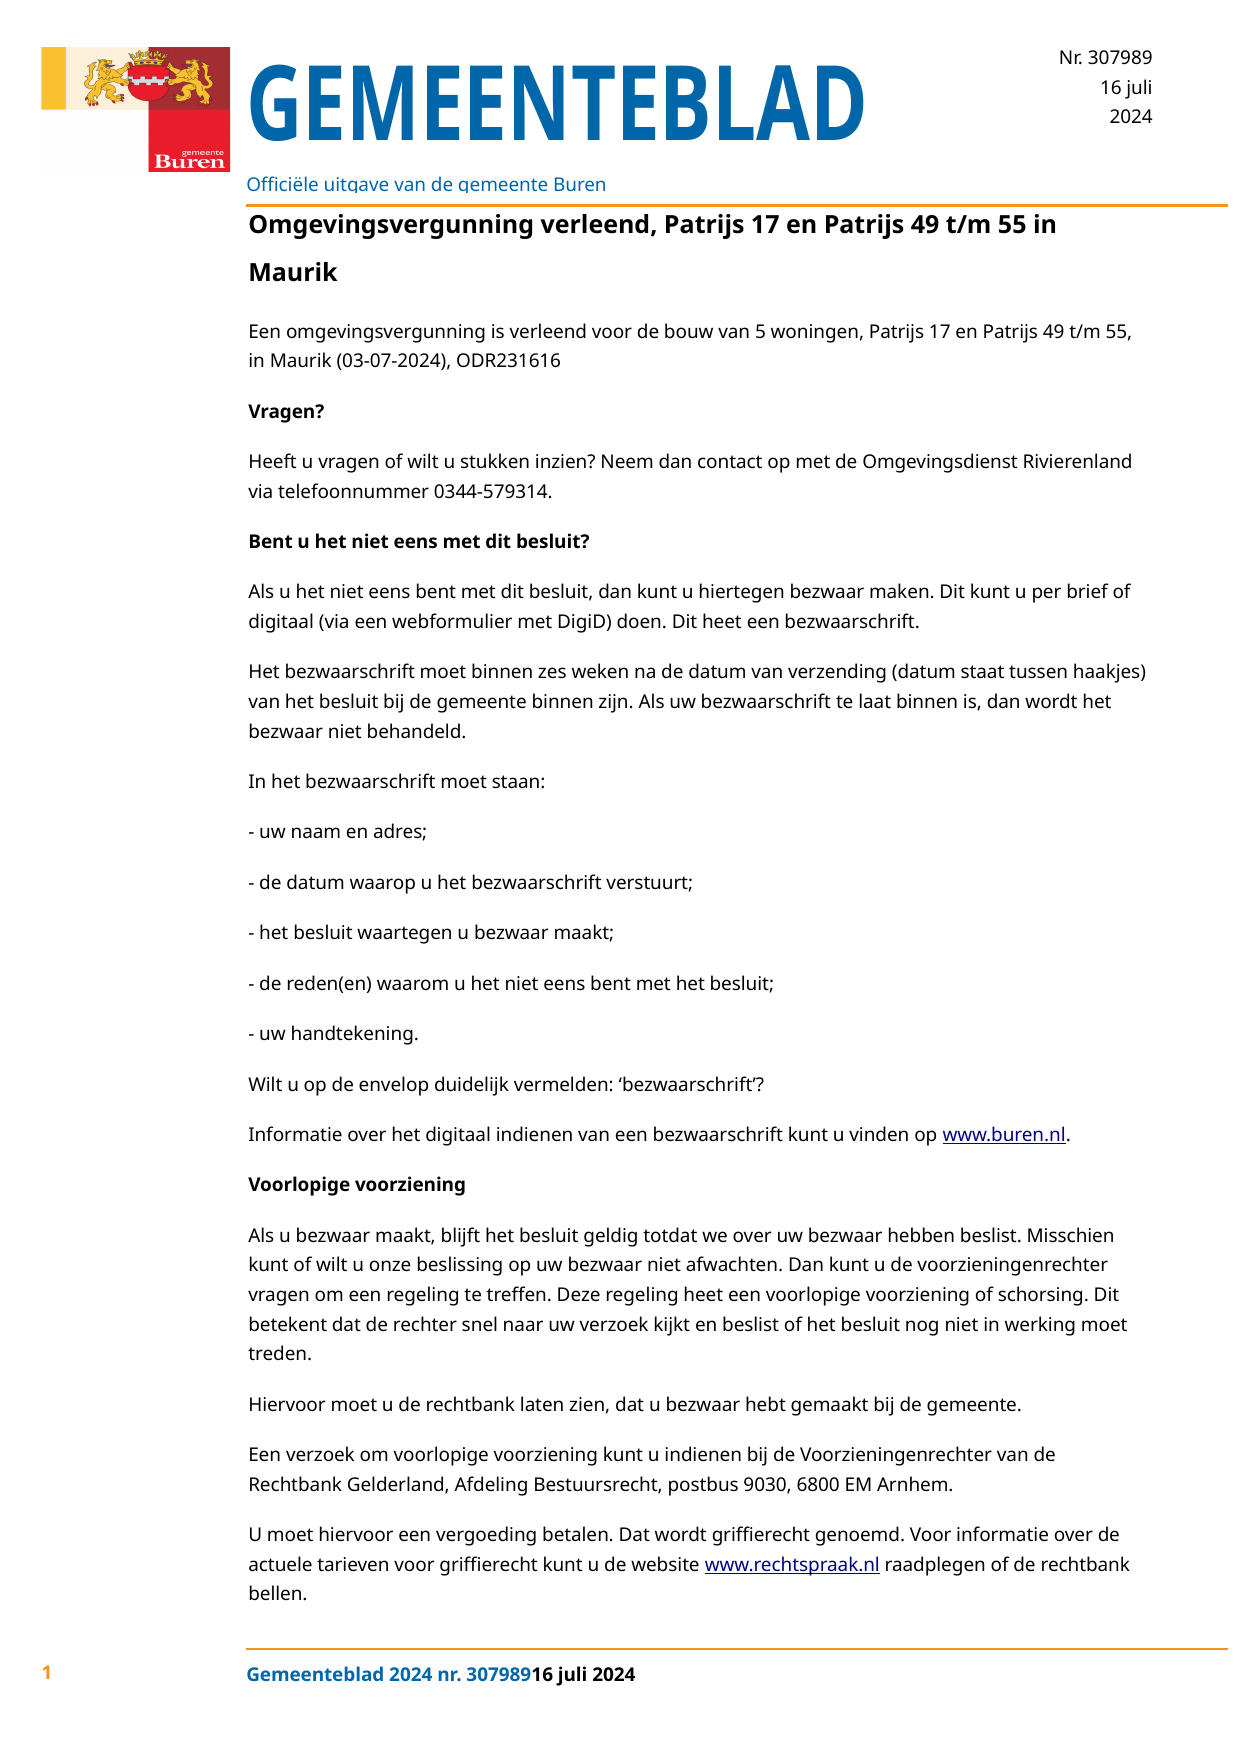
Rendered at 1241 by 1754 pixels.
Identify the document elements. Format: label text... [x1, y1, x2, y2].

text Een omgevingsvergunning is verleend voor de bouw van 5 woningen, Patrijs 17 en Patrijs 49 t/m 55, in Maurik (03-07-2024), ODR231616 [248, 318, 1152, 373]
text Een verzoek om voorlopige voorziening kunt u indienen bij de Voorzieningenrechter van de Rechtbank Gelderland, Afdeling Bestuursrecht, postbus 9030, 6800 EM Arnhem. [248, 1441, 1152, 1497]
text Wilt u op de envelop duidelijk vermelden: ‘bezwaarschrift’? [248, 1071, 1152, 1097]
text In het bezwaarschrift moet staan: [248, 768, 1152, 794]
text Voorlopige voorziening [248, 1172, 1152, 1197]
text Vragen? [248, 398, 1152, 424]
text Het bezwaarschrift moet binnen zes weken na de datum van verzending (datum staat tussen haakjes) van het besluit bij de gemeente binnen zijn. Als uw bezwaarschrift te laat binnen is, dan wordt het bezwaar niet behandeld. [248, 659, 1152, 744]
picture [41, 47, 231, 172]
text - uw handtekening. [248, 1020, 1152, 1046]
text Hiervoor moet u de rechtbank laten zien, dat u bezwaar hebt gemaakt bij de gemeente. [248, 1391, 1152, 1417]
text U moet hiervoor een vergoeding betalen. Dat wordt griffierecht genoemd. Voor informatie over de actuele tarieven voor griffierecht kunt u de website www.rechtspraak.nl raadplegen of de rechtbank bellen. [248, 1521, 1152, 1606]
text - uw naam en adres; [248, 819, 1152, 844]
text - het besluit waartegen u bezwaar maakt; [248, 919, 1152, 945]
text Heeft u vragen of wilt u stukken inzien? Neem dan contact op met de Omgevingsdienst Rivierenland via telefoonnummer 0344-579314. [248, 448, 1152, 504]
text Informatie over het digitaal indienen van een bezwaarschrift kunt u vinden op www.buren.nl. [248, 1121, 1152, 1147]
text Als u het niet eens bent met dit besluit, dan kunt u hiertegen bezwaar maken. Dit kunt u per brief of digitaal (via een webformulier met DigiD) doen. Dit heet een bezwaarschrift. [248, 579, 1152, 634]
text Bent u het niet eens met dit besluit? [248, 528, 1152, 554]
text - de reden(en) waarom u het niet eens bent met het besluit; [248, 970, 1152, 996]
text - de datum waarop u het bezwaarschrift verstuurt; [248, 869, 1152, 895]
text Als u bezwaar maakt, blijft het besluit geldig totdat we over uw bezwaar hebben beslist. Misschien kunt of wilt u onze beslissing op uw bezwaar niet afwachten. Dan kunt u de voorzieningenrechter vragen om een regeling te treffen. Deze regeling heet een voorlopige voorziening of schorsing. Dit betekent dat de rechter snel naar uw verzoek kijkt en beslist of het besluit nog niet in werking moet treden. [248, 1222, 1152, 1366]
text Omgevingsvergunning verleend, Patrijs 17 en Patrijs 49 t/m 55 in Maurik [248, 207, 1152, 288]
